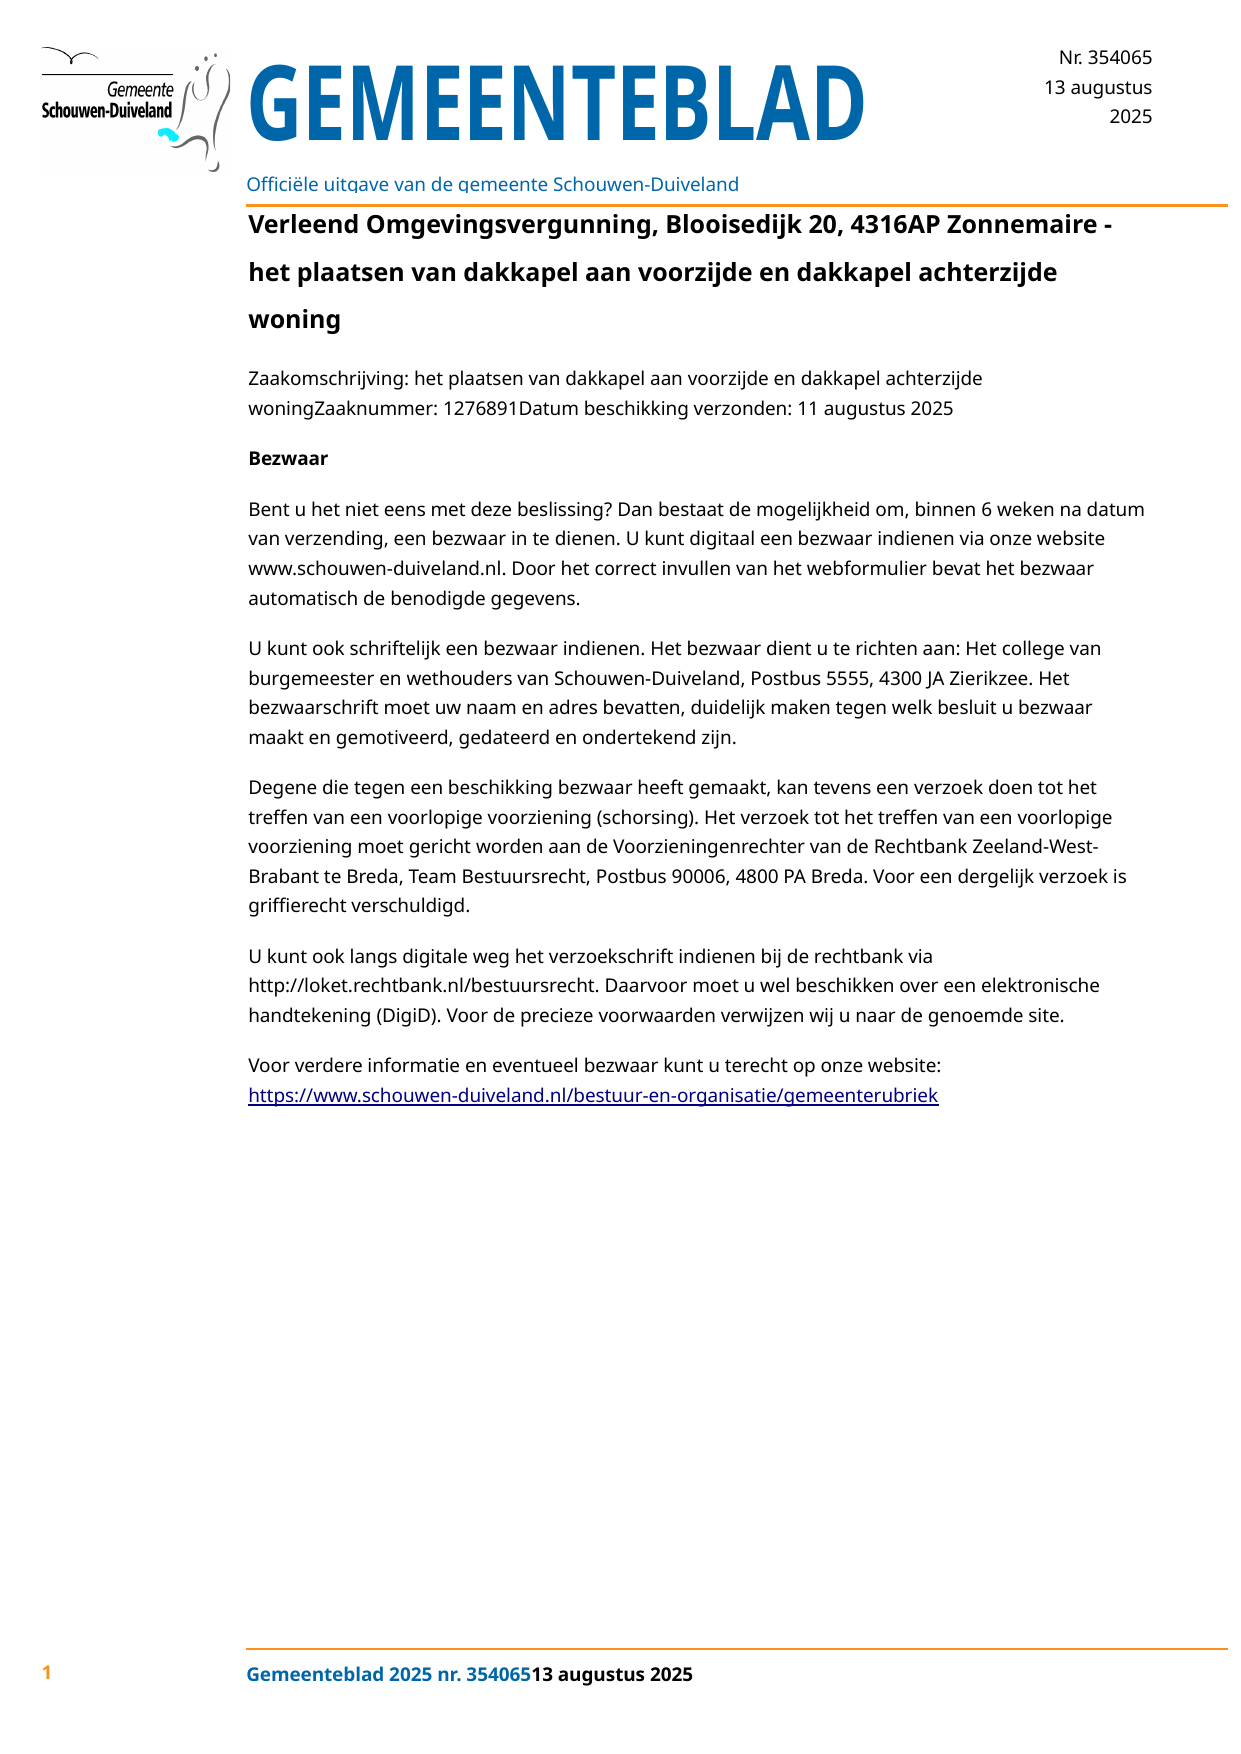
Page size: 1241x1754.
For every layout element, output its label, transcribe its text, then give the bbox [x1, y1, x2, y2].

picture [41, 47, 231, 172]
text Zaakomschrijving: het plaatsen van dakkapel aan voorzijde en dakkapel achterzijde woningZaaknummer: 1276891Datum beschikking verzonden: 11 augustus 2025 [248, 366, 1152, 421]
text Degene die tegen een beschikking bezwaar heeft gemaakt, kan tevens een verzoek doen tot het treffen van een voorlopige voorziening (schorsing). Het verzoek tot het treffen van een voorlopige voorziening moet gericht worden aan de Voorzieningenrechter van de Rechtbank Zeeland-West-Brabant te Breda, Team Bestuursrecht, Postbus 90006, 4800 PA Breda. Voor een dergelijk verzoek is griffierecht verschuldigd. [248, 774, 1152, 918]
text Voor verdere informatie en eventueel bezwaar kunt u terecht op onze website: https://www.schouwen-duiveland.nl/bestuur-en-organisatie/gemeenterubriek [248, 1053, 1152, 1108]
text Bent u het niet eens met deze beslissing? Dan bestaat de mogelijkheid om, binnen 6 weken na datum van verzending, een bezwaar in te dienen. U kunt digitaal een bezwaar indienen via onze website www.schouwen-duiveland.nl. Door het correct invullen van het webformulier bevat het bezwaar automatisch de benodigde gegevens. [248, 496, 1152, 610]
text Verleend Omgevingsvergunning, Blooisedijk 20, 4316AP Zonnemaire - het plaatsen van dakkapel aan voorzijde en dakkapel achterzijde woning [248, 207, 1152, 336]
text Bezwaar [248, 446, 1152, 471]
text U kunt ook schriftelijk een bezwaar indienen. Het bezwaar dient u te richten aan: Het college van burgemeester en wethouders van Schouwen-Duiveland, Postbus 5555, 4300 JA Zierikzee. Het bezwaarschrift moet uw naam en adres bevatten, duidelijk maken tegen welk besluit u bezwaar maakt en gemotiveerd, gedateerd en ondertekend zijn. [248, 635, 1152, 749]
text U kunt ook langs digitale weg het verzoekschrift indienen bij de rechtbank via http://loket.rechtbank.nl/bestuursrecht. Daarvoor moet u wel beschikken over een elektronische handtekening (DigiD). Voor de precieze voorwaarden verwijzen wij u naar de genoemde site. [248, 943, 1152, 1028]
